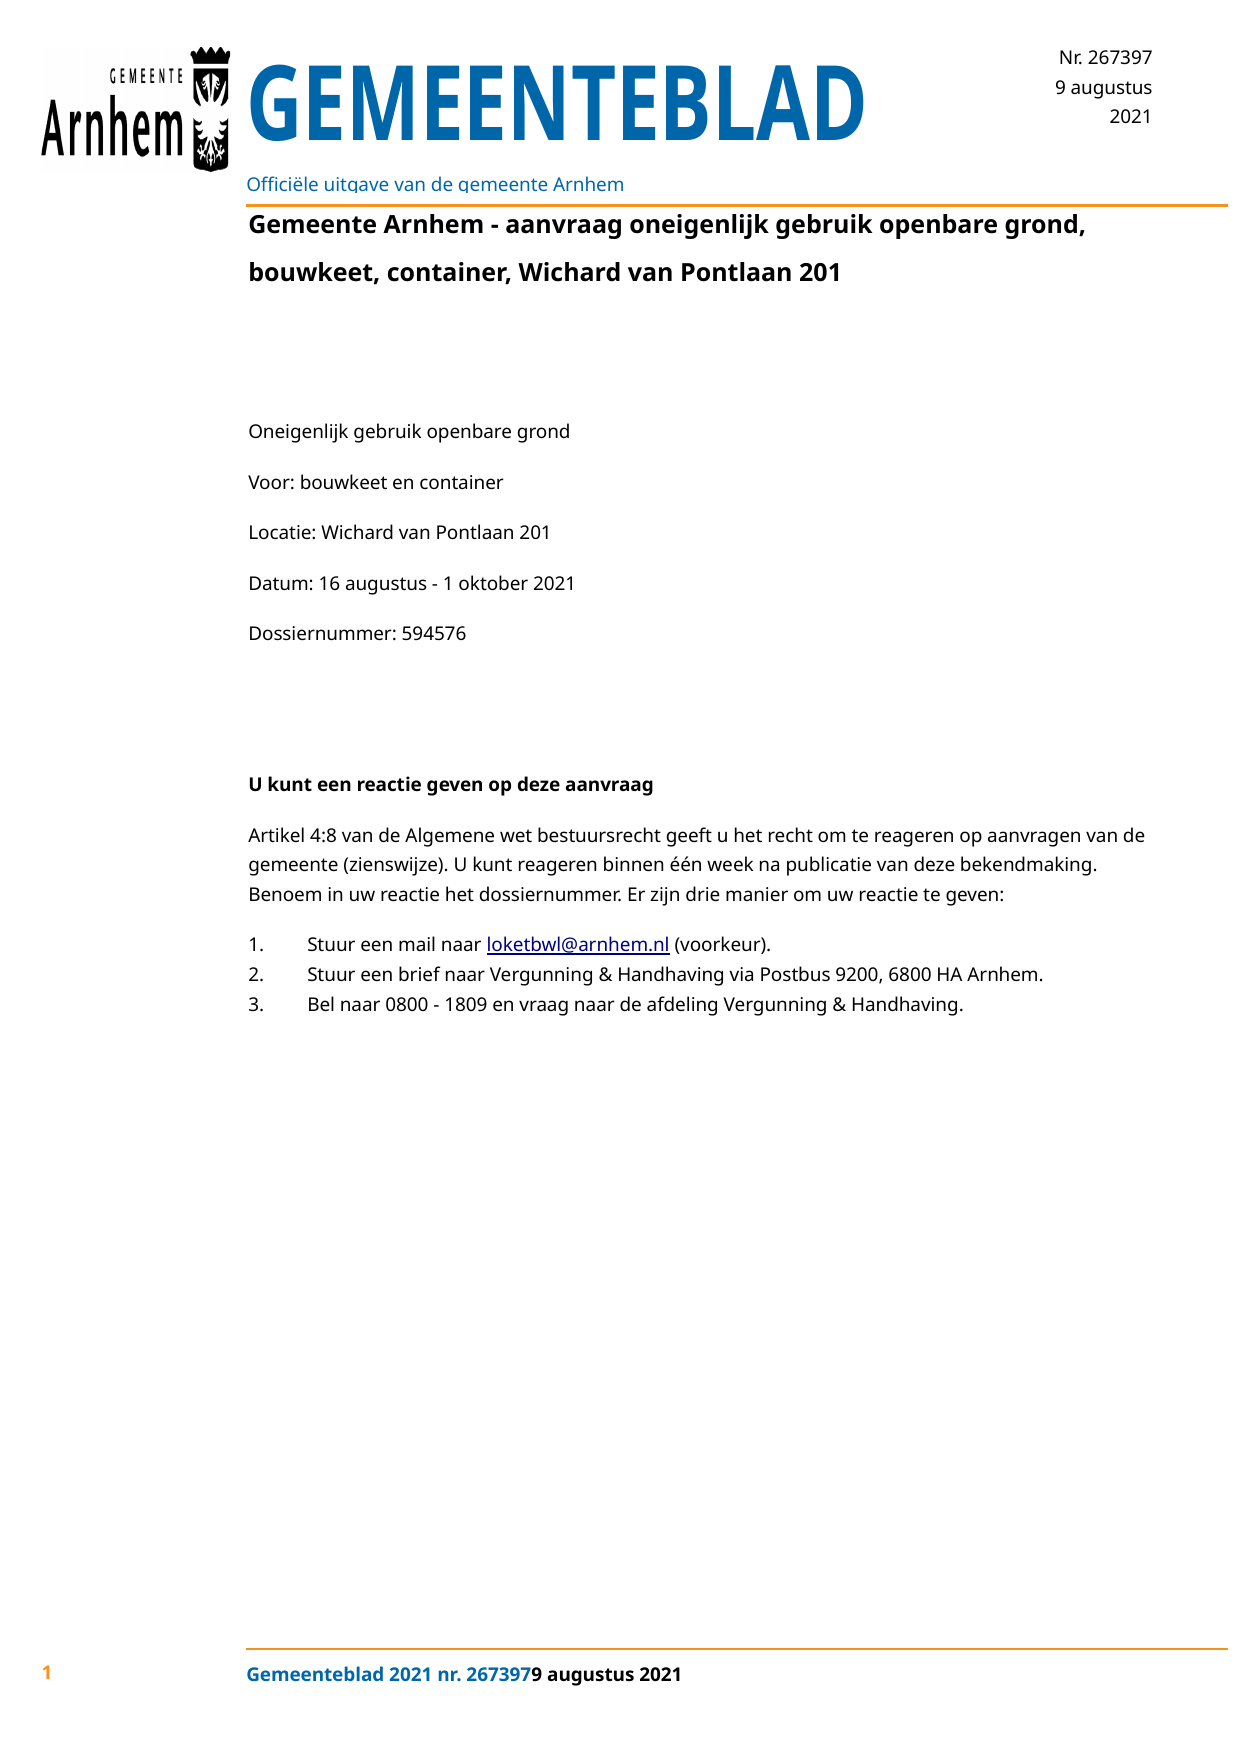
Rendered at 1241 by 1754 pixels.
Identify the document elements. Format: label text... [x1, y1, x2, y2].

list Bel naar 0800 - 1809 en vraag naar de afdeling Vergunning & Handhaving. [248, 991, 1152, 1017]
list Stuur een brief naar Vergunning & Handhaving via Postbus 9200, 6800 HA Arnhem. [248, 961, 1152, 987]
text Artikel 4:8 van de Algemene wet bestuursrecht geeft u het recht om te reageren op aanvragen van de gemeente (zienswijze). U kunt reageren binnen één week na publicatie van deze bekendmaking. Benoem in uw reactie het dossiernummer. Er zijn drie manier om uw reactie te geven: [248, 822, 1152, 907]
text Locatie: Wichard van Pontlaan 201 [248, 519, 1152, 545]
list Stuur een mail naar loketbwl@arnhem.nl (voorkeur). [248, 932, 1152, 957]
text Oneigenlijk gebruik openbare grond [248, 419, 1152, 444]
picture [41, 47, 231, 172]
text Datum: 16 augustus - 1 oktober 2021 [248, 570, 1152, 596]
text U kunt een reactie geven op deze aanvraag [248, 772, 1152, 797]
text Voor: bouwkeet en container [248, 469, 1152, 495]
text Dossiernummer: 594576 [248, 620, 1152, 646]
text Gemeente Arnhem - aanvraag oneigenlijk gebruik openbare grond, bouwkeet, container, Wichard van Pontlaan 201 [248, 207, 1152, 288]
